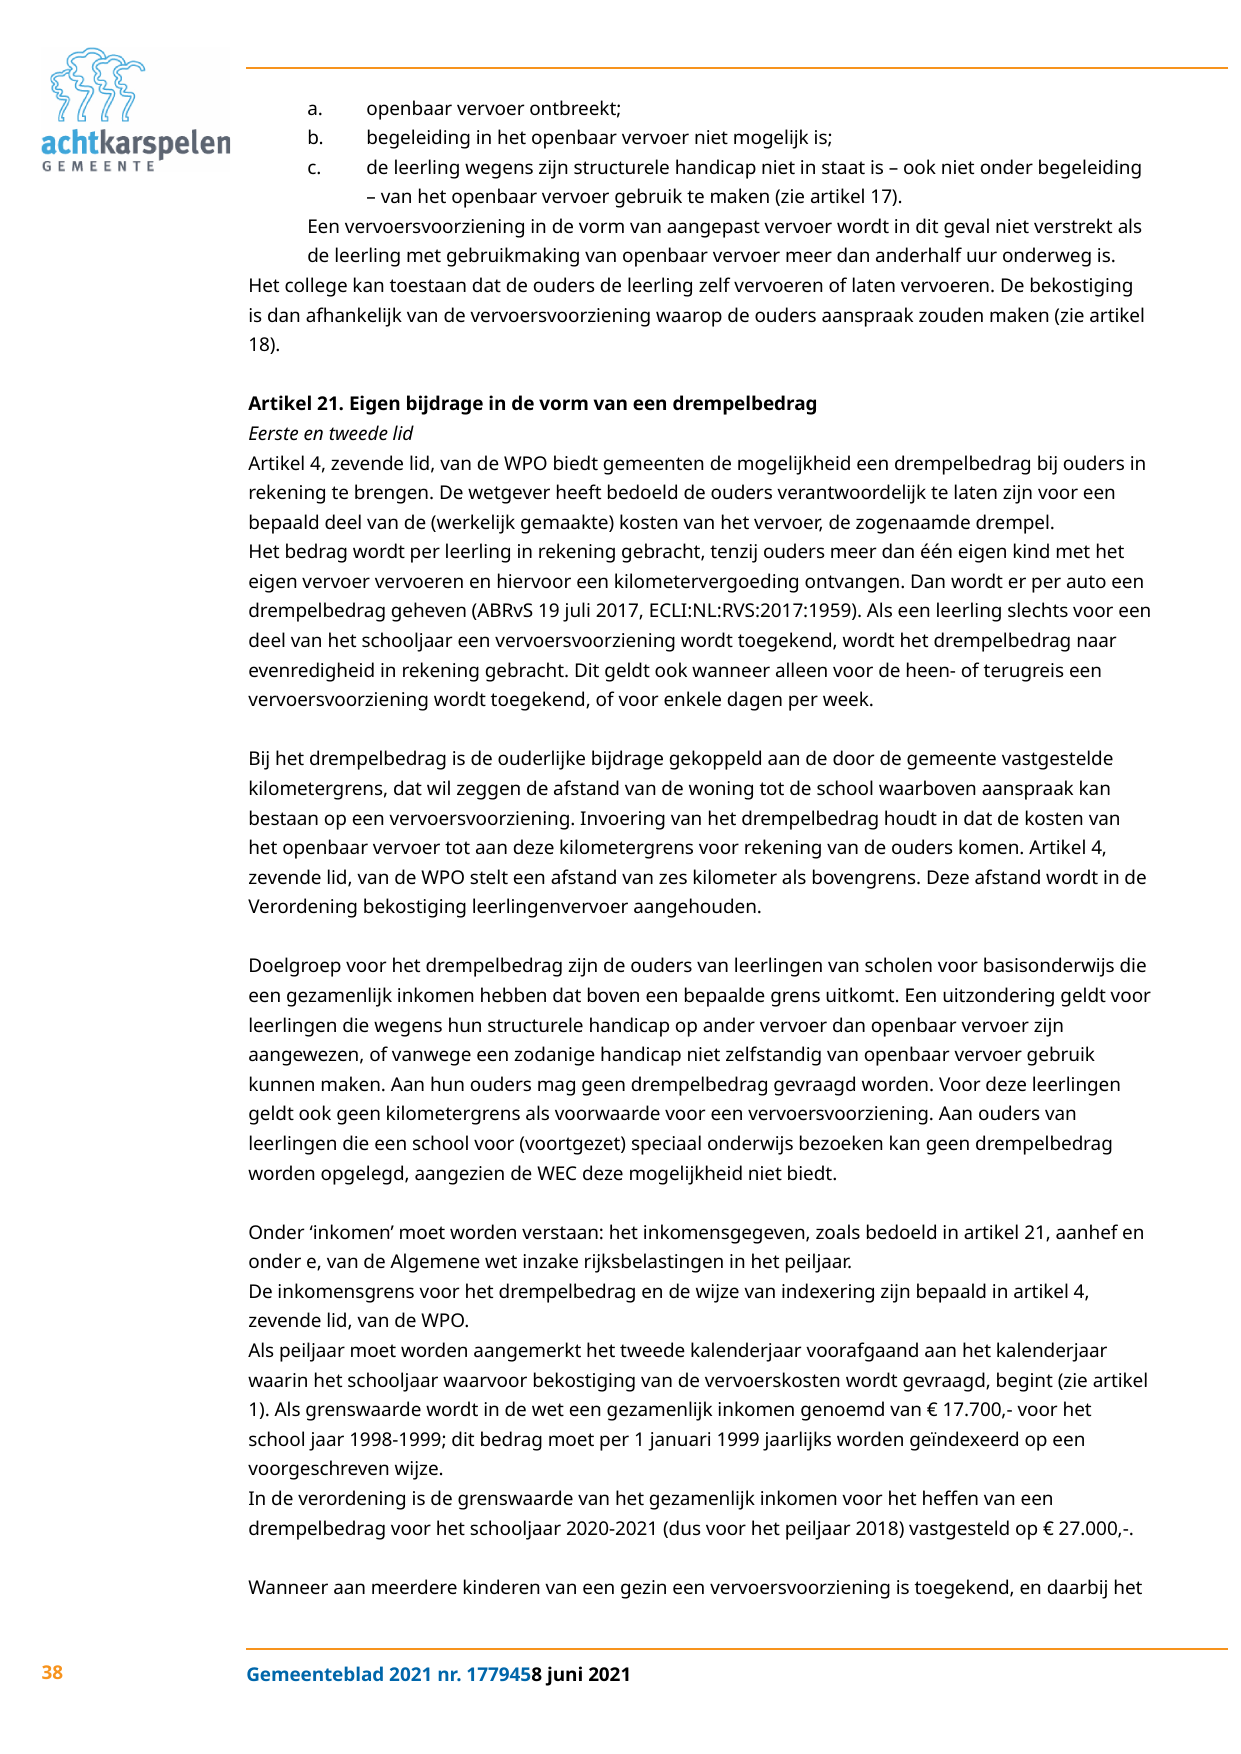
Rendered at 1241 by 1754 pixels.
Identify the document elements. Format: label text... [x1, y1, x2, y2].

text In de verordening is de grenswaarde van het gezamenlijk inkomen voor het heffen van een drempelbedrag voor het schooljaar 2020-2021 (dus voor het peiljaar 2018) vastgesteld op € 27.000,-. [248, 1485, 1152, 1541]
text Artikel 21. Eigen bijdrage in de vorm van een drempelbedrag [248, 391, 1152, 416]
picture [41, 47, 231, 172]
text Als peiljaar moet worden aangemerkt het tweede kalenderjaar voorafgaand aan het kalenderjaar waarin het schooljaar waarvoor bekostiging van de vervoerskosten wordt gevraagd, begint (zie artikel 1). Als grenswaarde wordt in de wet een gezamenlijk inkomen genoemd van € 17.700,- voor het school jaar 1998-1999; dit bedrag moet per 1 januari 1999 jaarlijks worden geïndexeerd op een voorgeschreven wijze. [248, 1337, 1152, 1481]
text Het college kan toestaan dat de ouders de leerling zelf vervoeren of laten vervoeren. De bekostiging is dan afhankelijk van de vervoersvoorziening waarop de ouders aanspraak zouden maken (zie artikel 18). [248, 272, 1152, 357]
text De inkomensgrens voor het drempelbedrag en de wijze van indexering zijn bepaald in artikel 4, zevende lid, van de WPO. [248, 1278, 1152, 1333]
list Een vervoersvoorziening in de vorm van aangepast vervoer wordt in dit geval niet verstrekt als de leerling met gebruikmaking van openbaar vervoer meer dan anderhalf uur onderweg is. [248, 213, 1152, 268]
text Eerste en tweede lid [248, 420, 1152, 446]
list begeleiding in het openbaar vervoer niet mogelijk is; [307, 124, 1152, 150]
list openbaar vervoer ontbreekt; [307, 95, 1152, 121]
text Doelgroep voor het drempelbedrag zijn de ouders van leerlingen van scholen voor basisonderwijs die een gezamenlijk inkomen hebben dat boven een bepaalde grens uitkomt. Een uitzondering geldt voor leerlingen die wegens hun structurele handicap op ander vervoer dan openbaar vervoer zijn aangewezen, of vanwege een zodanige handicap niet zelfstandig van openbaar vervoer gebruik kunnen maken. Aan hun ouders mag geen drempelbedrag gevraagd worden. Voor deze leerlingen geldt ook geen kilometergrens als voorwaarde voor een vervoersvoorziening. Aan ouders van leerlingen die een school voor (voortgezet) speciaal onderwijs bezoeken kan geen drempelbedrag worden opgelegd, aangezien de WEC deze mogelijkheid niet biedt. [248, 953, 1152, 1186]
list de leerling wegens zijn structurele handicap niet in staat is – ook niet onder begeleiding – van het openbaar vervoer gebruik te maken (zie artikel 17). [307, 154, 1152, 209]
text Wanneer aan meerdere kinderen van een gezin een vervoersvoorziening is toegekend, en daarbij het [248, 1574, 1152, 1600]
text Bij het drempelbedrag is de ouderlijke bijdrage gekoppeld aan de door de gemeente vastgestelde kilometergrens, dat wil zeggen de afstand van de woning tot de school waarboven aanspraak kan bestaan op een vervoersvoorziening. Invoering van het drempelbedrag houdt in dat de kosten van het openbaar vervoer tot aan deze kilometergrens voor rekening van de ouders komen. Artikel 4, zevende lid, van de WPO stelt een afstand van zes kilometer als bovengrens. Deze afstand wordt in de Verordening bekostiging leerlingenvervoer aangehouden. [248, 746, 1152, 919]
text Artikel 4, zevende lid, van de WPO biedt gemeenten de mogelijkheid een drempelbedrag bij ouders in rekening te brengen. De wetgever heeft bedoeld de ouders verantwoordelijk te laten zijn voor een bepaald deel van de (werkelijk gemaakte) kosten van het vervoer, de zogenaamde drempel. [248, 450, 1152, 535]
text Onder ‘inkomen’ moet worden verstaan: het inkomensgegeven, zoals bedoeld in artikel 21, aanhef en onder e, van de Algemene wet inzake rijksbelastingen in het peiljaar. [248, 1219, 1152, 1274]
text Het bedrag wordt per leerling in rekening gebracht, tenzij ouders meer dan één eigen kind met het eigen vervoer vervoeren en hiervoor een kilometervergoeding ontvangen. Dan wordt er per auto een drempelbedrag geheven (ABRvS 19 juli 2017, ECLI:NL:RVS:2017:1959). Als een leerling slechts voor een deel van het schooljaar een vervoersvoorziening wordt toegekend, wordt het drempelbedrag naar evenredigheid in rekening gebracht. Dit geldt ook wanneer alleen voor de heen- of terugreis een vervoersvoorziening wordt toegekend, of voor enkele dagen per week. [248, 538, 1152, 712]
